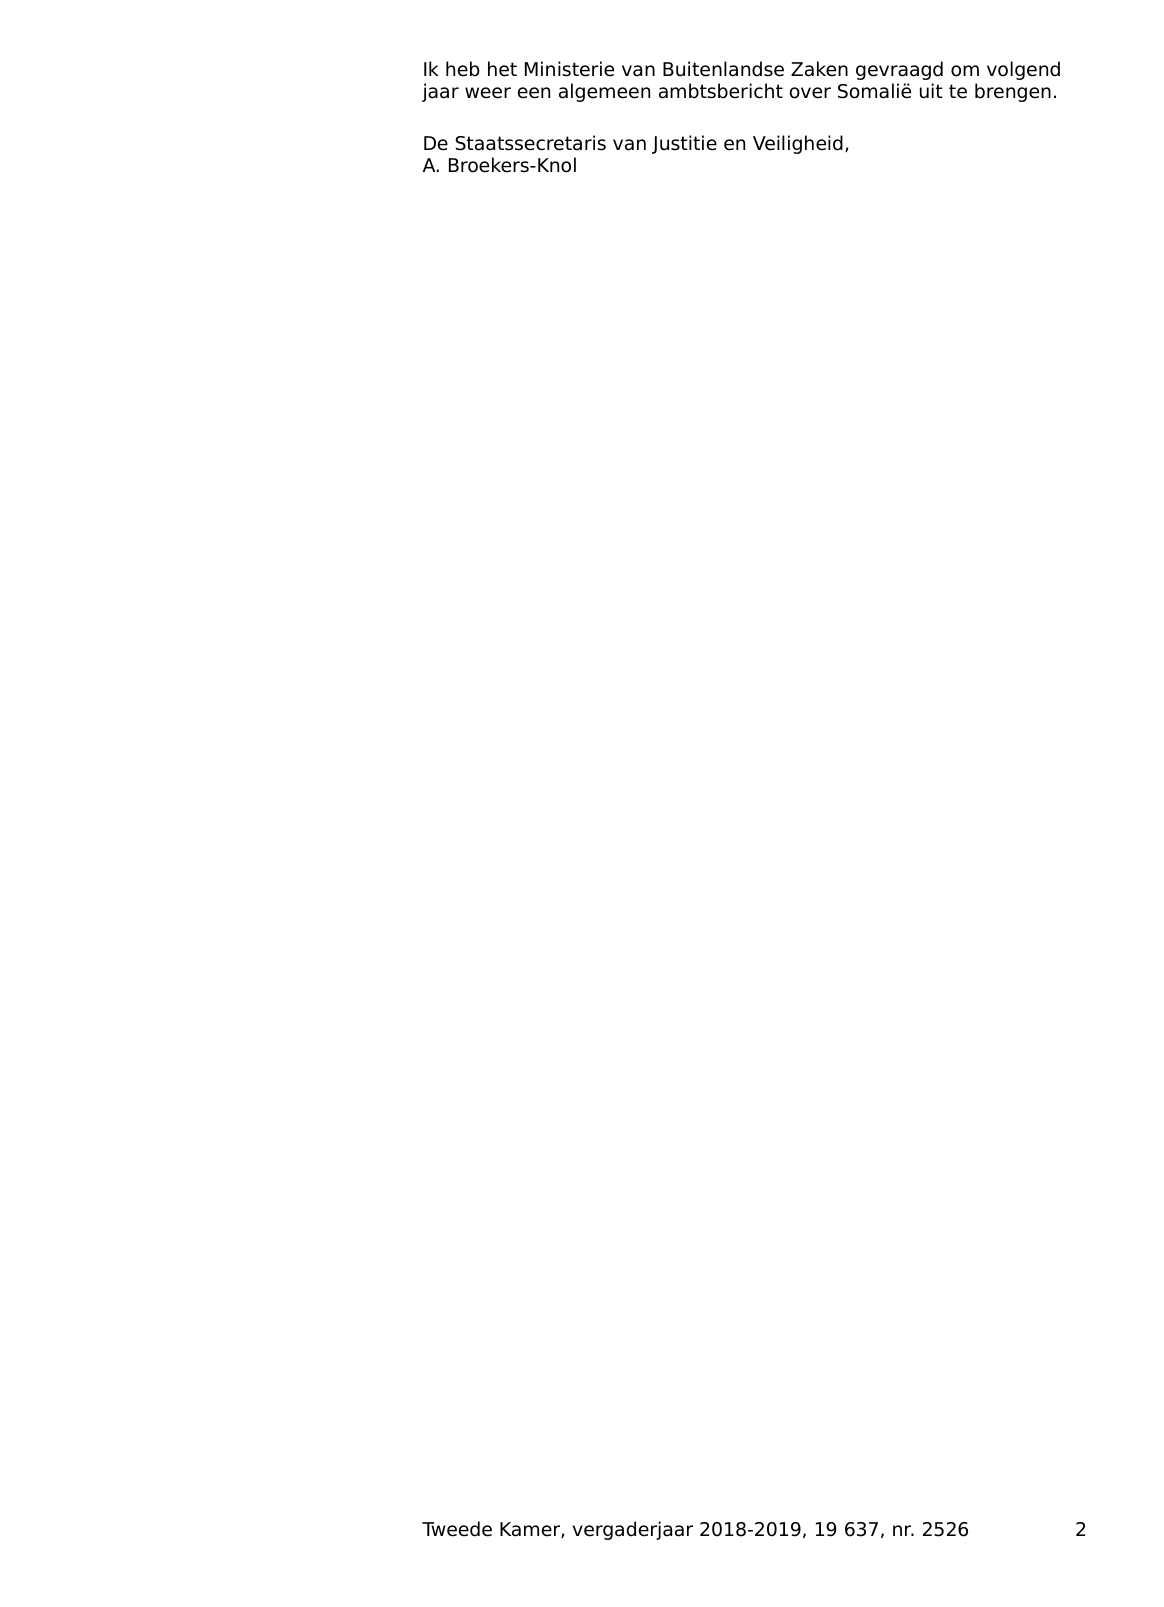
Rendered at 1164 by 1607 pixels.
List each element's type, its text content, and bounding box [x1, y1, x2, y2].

text Ik heb het Ministerie van Buitenlandse Zaken gevraagd om volgend jaar weer een algemeen ambtsbericht over Somalië uit te brengen. [422, 59, 1087, 103]
text De Staatssecretaris van Justitie en Veiligheid, A. Broekers-Knol [422, 133, 1087, 177]
